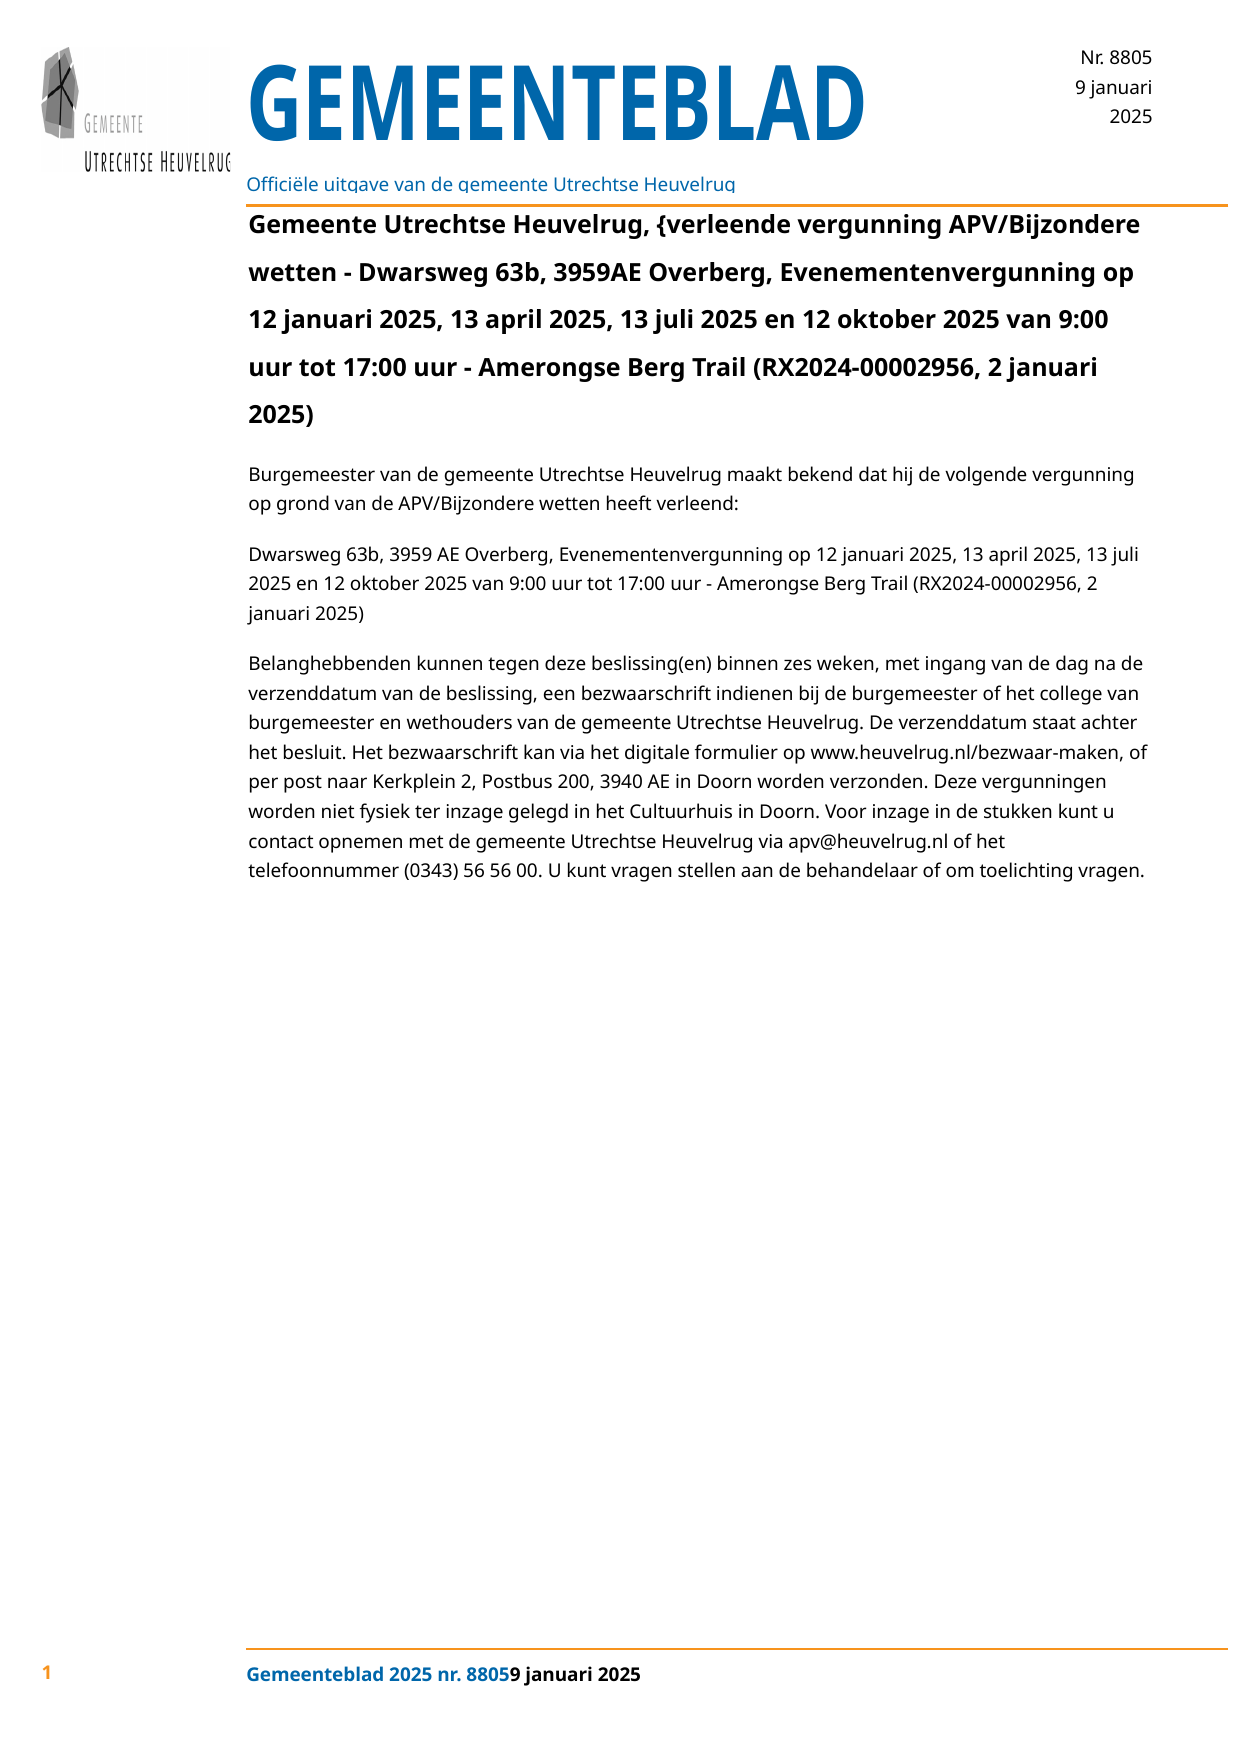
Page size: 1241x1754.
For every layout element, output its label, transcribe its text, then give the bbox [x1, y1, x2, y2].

text Dwarsweg 63b, 3959 AE Overberg, Evenementenvergunning op 12 januari 2025, 13 april 2025, 13 juli 2025 en 12 oktober 2025 van 9:00 uur tot 17:00 uur - Amerongse Berg Trail (RX2024-00002956, 2 januari 2025) [248, 541, 1152, 626]
text Belanghebbenden kunnen tegen deze beslissing(en) binnen zes weken, met ingang van de dag na de verzenddatum van de beslissing, een bezwaarschrift indienen bij de burgemeester of het college van burgemeester en wethouders van de gemeente Utrechtse Heuvelrug. De verzenddatum staat achter het besluit. Het bezwaarschrift kan via het digitale formulier op www.heuvelrug.nl/bezwaar-maken, of per post naar Kerkplein 2, Postbus 200, 3940 AE in Doorn worden verzonden. Deze vergunningen worden niet fysiek ter inzage gelegd in het Cultuurhuis in Doorn. Voor inzage in de stukken kunt u contact opnemen met de gemeente Utrechtse Heuvelrug via apv@heuvelrug.nl of het telefoonnummer (0343) 56 56 00. U kunt vragen stellen aan de behandelaar of om toelichting vragen. [248, 650, 1152, 883]
text Gemeente Utrechtse Heuvelrug, {verleende vergunning APV/Bijzondere wetten - Dwarsweg 63b, 3959AE Overberg, Evenementenvergunning op 12 januari 2025, 13 april 2025, 13 juli 2025 en 12 oktober 2025 van 9:00 uur tot 17:00 uur - Amerongse Berg Trail (RX2024-00002956, 2 januari 2025) [248, 207, 1152, 431]
picture [41, 47, 231, 172]
text Burgemeester van de gemeente Utrechtse Heuvelrug maakt bekend dat hij de volgende vergunning op grond van de APV/Bijzondere wetten heeft verleend: [248, 461, 1152, 516]
